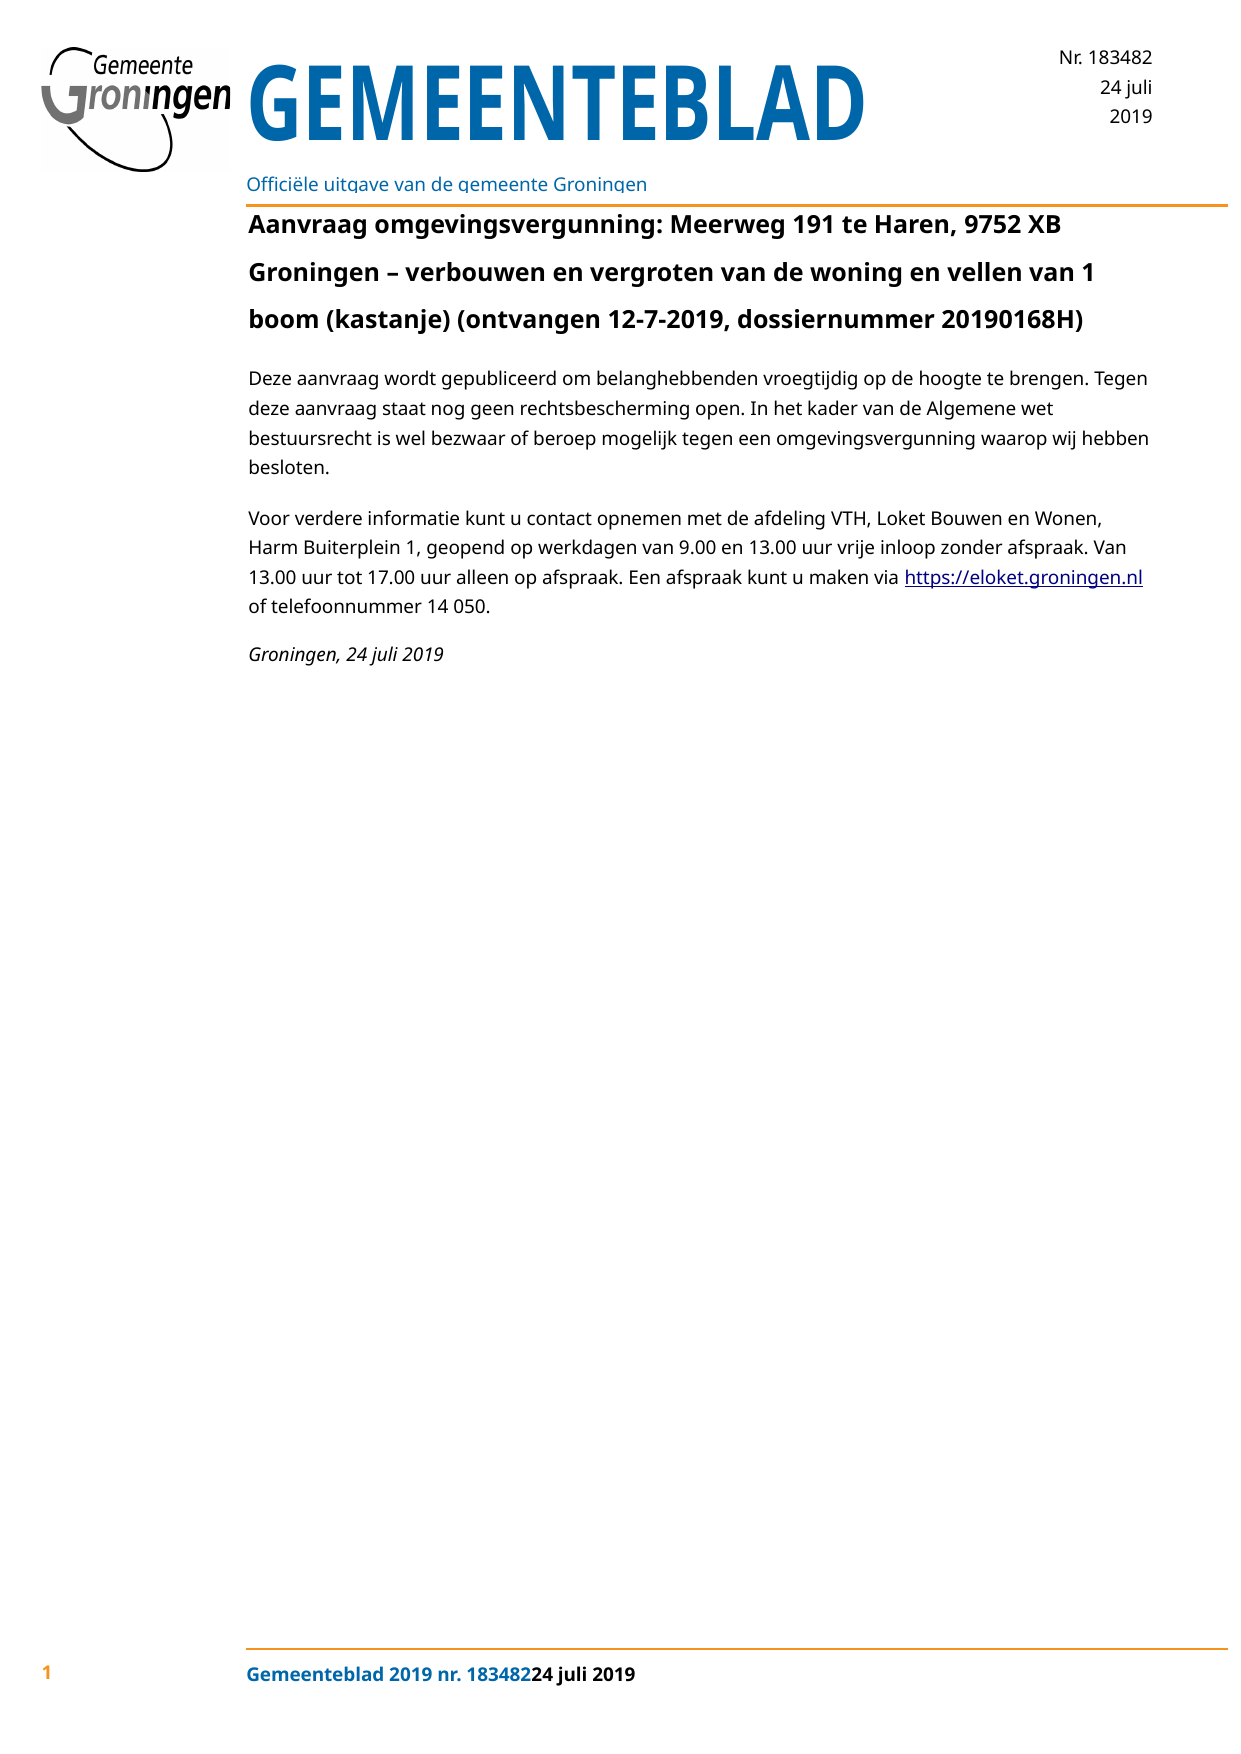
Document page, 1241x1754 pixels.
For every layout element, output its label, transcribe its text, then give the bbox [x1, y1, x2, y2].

text Groningen, 24 juli 2019 [248, 641, 1152, 667]
picture [41, 47, 231, 172]
text Deze aanvraag wordt gepubliceerd om belanghebbenden vroegtijdig op de hoogte te brengen. Tegen deze aanvraag staat nog geen rechtsbescherming open. In het kader van de Algemene wet bestuursrecht is wel bezwaar of beroep mogelijk tegen een omgevingsvergunning waarop wij hebben besloten. [248, 366, 1152, 480]
text Aanvraag omgevingsvergunning: Meerweg 191 te Haren, 9752 XB Groningen – verbouwen en vergroten van de woning en vellen van 1 boom (kastanje) (ontvangen 12-7-2019, dossiernummer 20190168H) [248, 207, 1152, 336]
text Voor verdere informatie kunt u contact opnemen met de afdeling VTH, Loket Bouwen en Wonen, Harm Buiterplein 1, geopend op werkdagen van 9.00 en 13.00 uur vrije inloop zonder afspraak. Van 13.00 uur tot 17.00 uur alleen op afspraak. Een afspraak kunt u maken via https://eloket.groningen.nl of telefoonnummer 14 050. [248, 505, 1152, 619]
